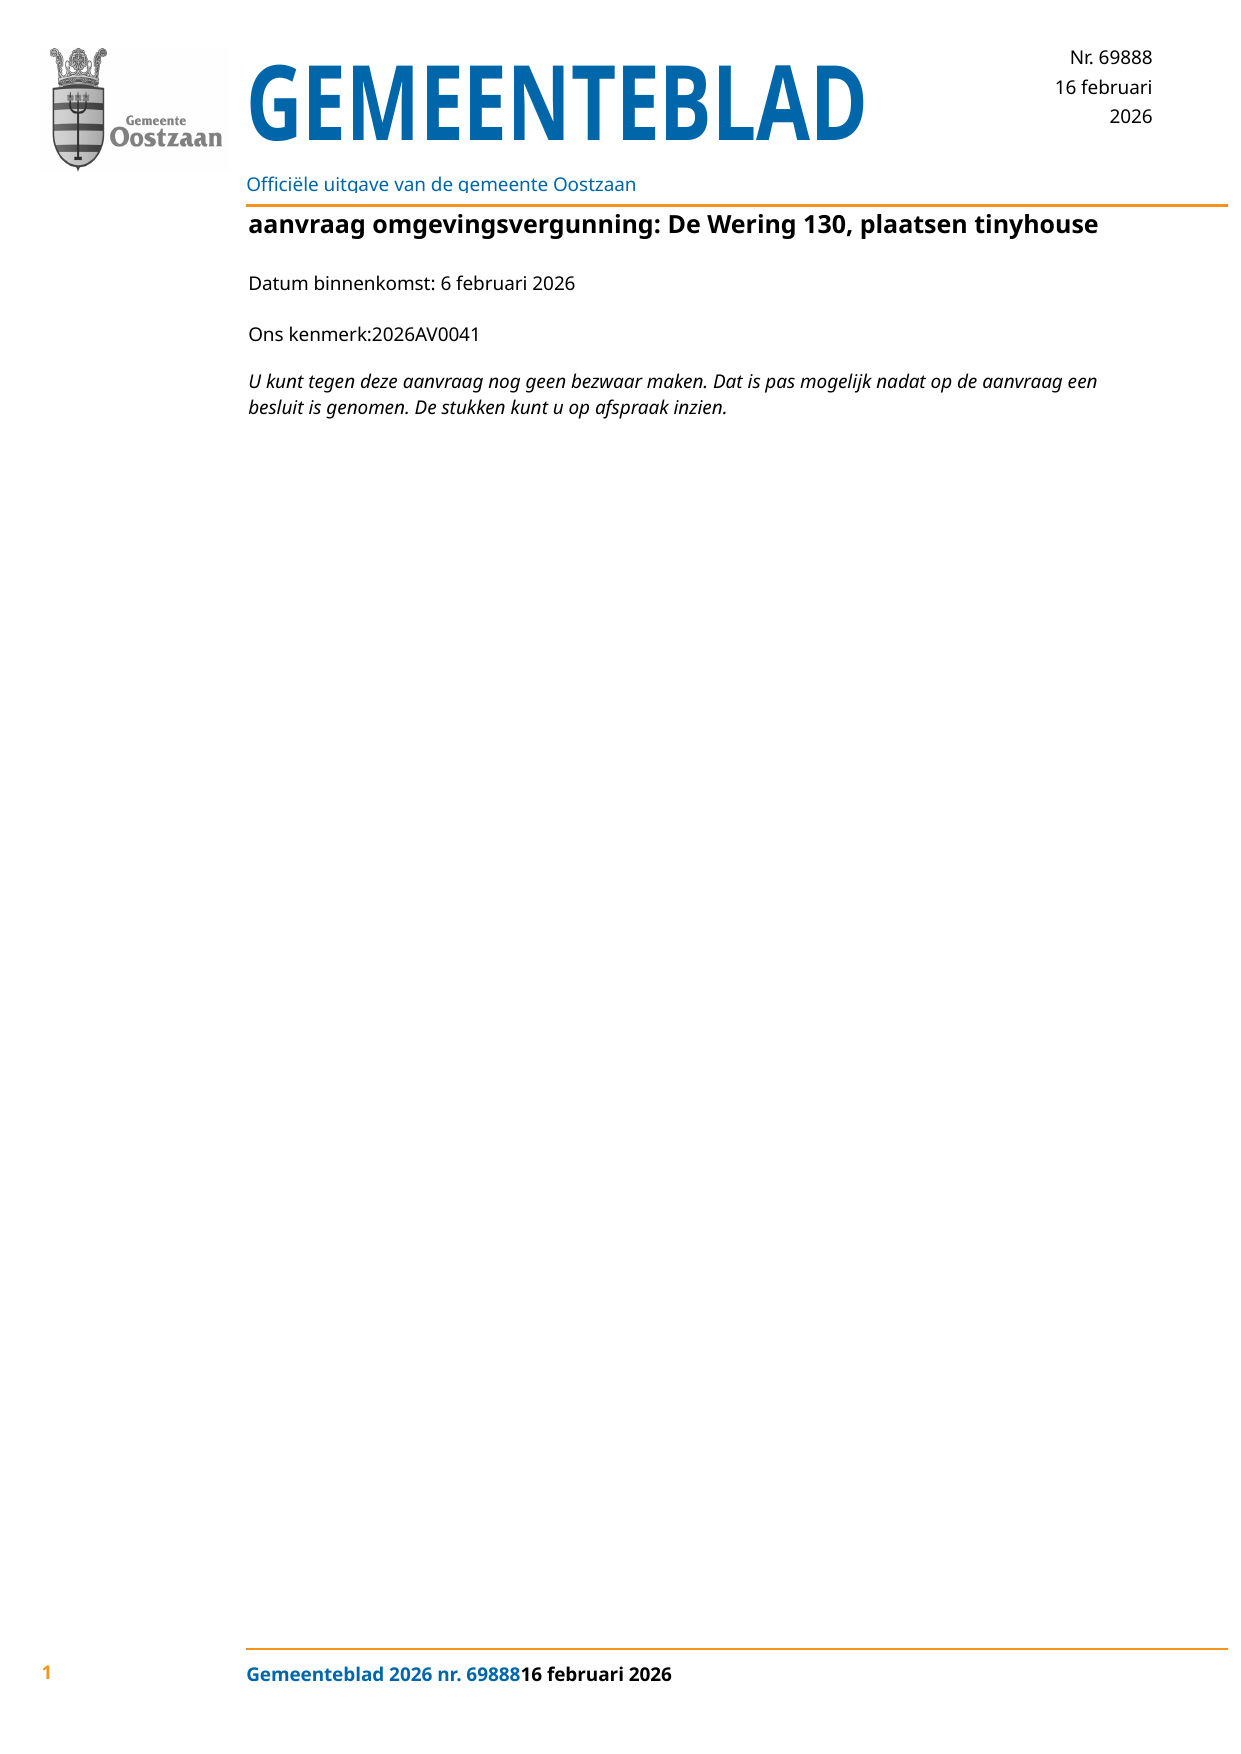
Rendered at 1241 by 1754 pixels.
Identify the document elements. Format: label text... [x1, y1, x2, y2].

text U kunt tegen deze aanvraag nog geen bezwaar maken. Dat is pas mogelijk nadat op de aanvraag een besluit is genomen. De stukken kunt u op afspraak inzien. [248, 368, 1152, 420]
text Ons kenmerk:2026AV0041 [248, 321, 1152, 346]
text Datum binnenkomst: 6 februari 2026 [248, 270, 1152, 296]
text aanvraag omgevingsvergunning: De Wering 130, plaatsen tinyhouse [248, 207, 1152, 241]
picture [41, 47, 231, 172]
